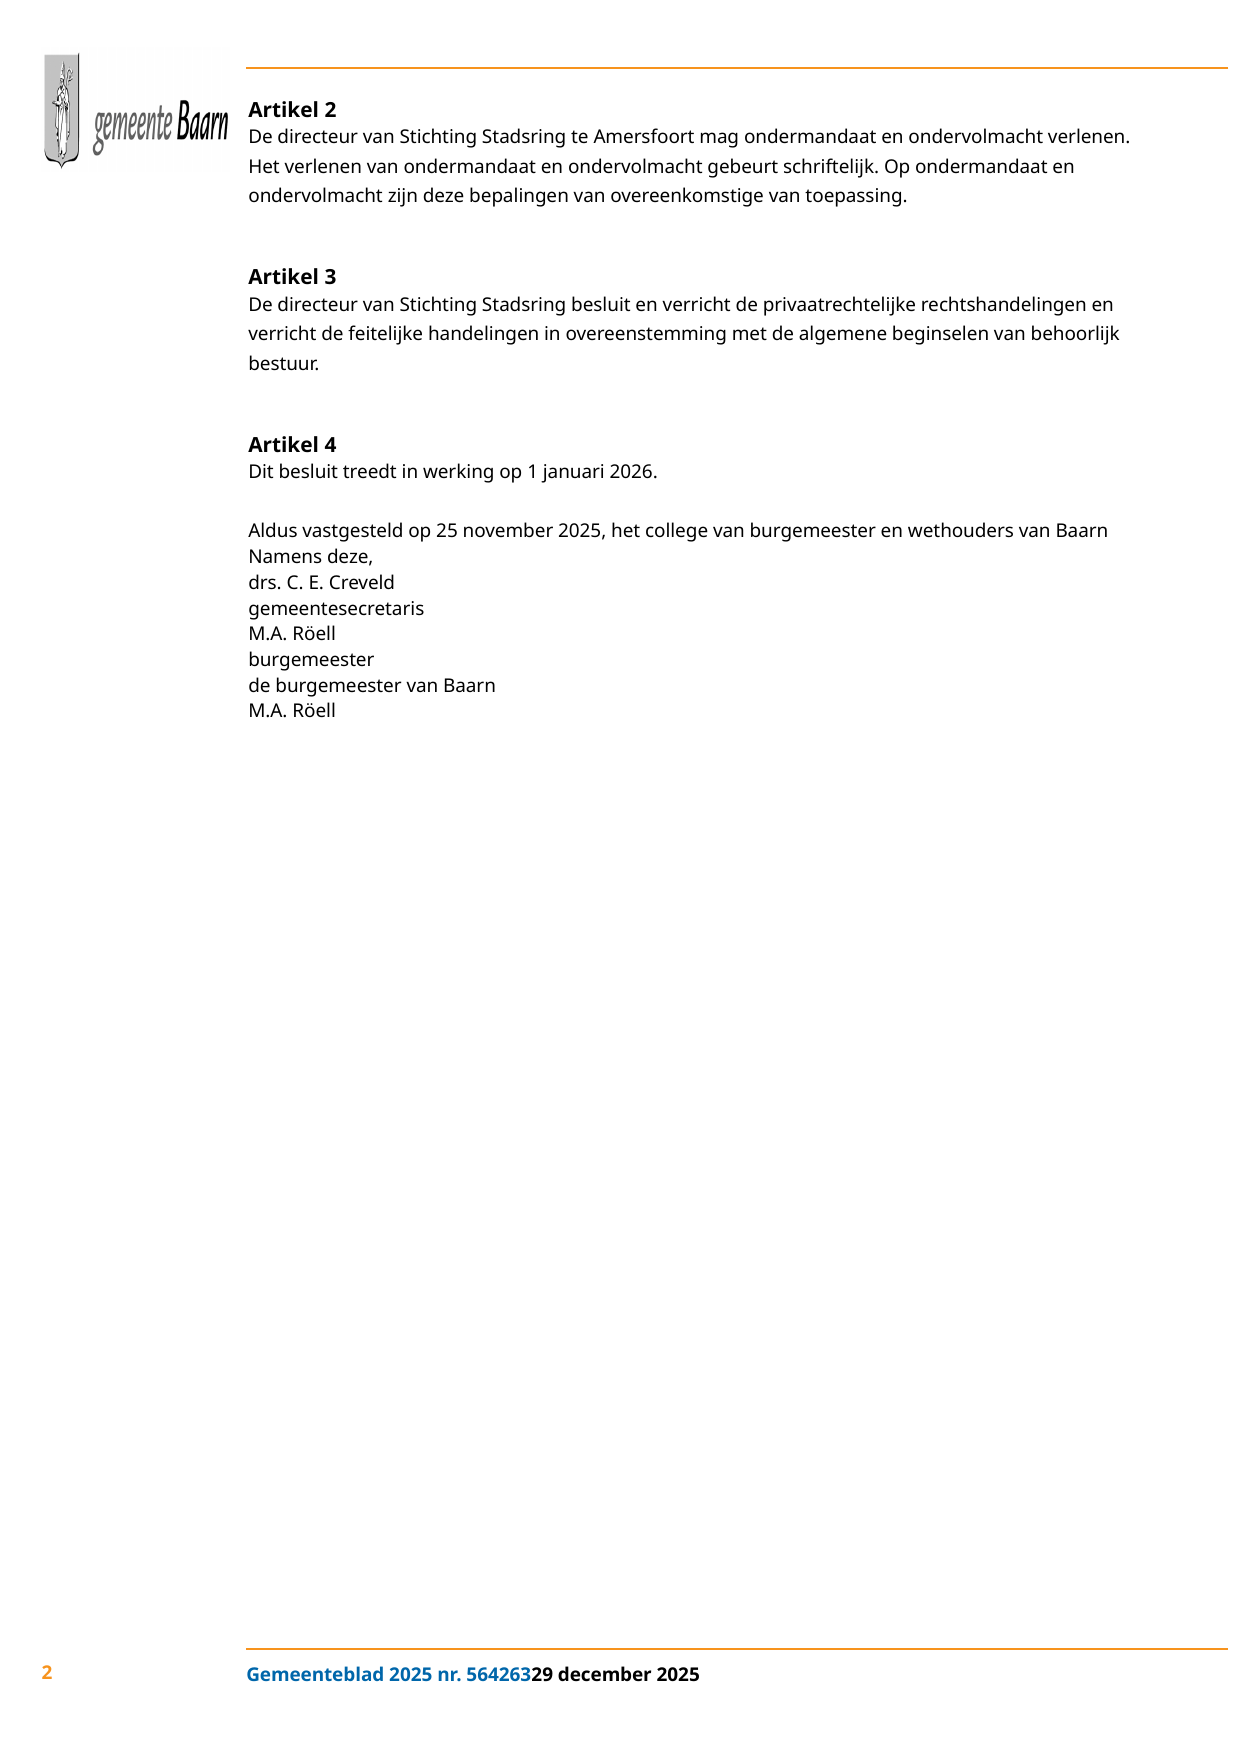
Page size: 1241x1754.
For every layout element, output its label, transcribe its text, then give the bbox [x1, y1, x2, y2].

text Artikel 3 [248, 262, 1152, 291]
text de burgemeester van Baarn [248, 672, 1152, 698]
text burgemeester [248, 646, 1152, 672]
text drs. C. E. Creveld [248, 569, 1152, 595]
text De directeur van Stichting Stadsring te Amersfoort mag ondermandaat en ondervolmacht verlenen. Het verlenen van ondermandaat en ondervolmacht gebeurt schriftelijk. Op ondermandaat en ondervolmacht zijn deze bepalingen van overeenkomstige van toepassing. [248, 123, 1152, 208]
picture [41, 47, 231, 172]
text Aldus vastgesteld op 25 november 2025, het college van burgemeester en wethouders van Baarn [248, 518, 1152, 543]
text Artikel 2 [248, 95, 1152, 123]
text M.A. Röell [248, 698, 1152, 723]
text De directeur van Stichting Stadsring besluit en verricht de privaatrechtelijke rechtshandelingen en verricht de feitelijke handelingen in overeenstemming met de algemene beginselen van behoorlijk bestuur. [248, 291, 1152, 376]
text Dit besluit treedt in werking op 1 januari 2026. [248, 458, 1152, 484]
text gemeentesecretaris [248, 595, 1152, 621]
text Namens deze, [248, 543, 1152, 569]
text M.A. Röell [248, 621, 1152, 646]
text Artikel 4 [248, 430, 1152, 458]
